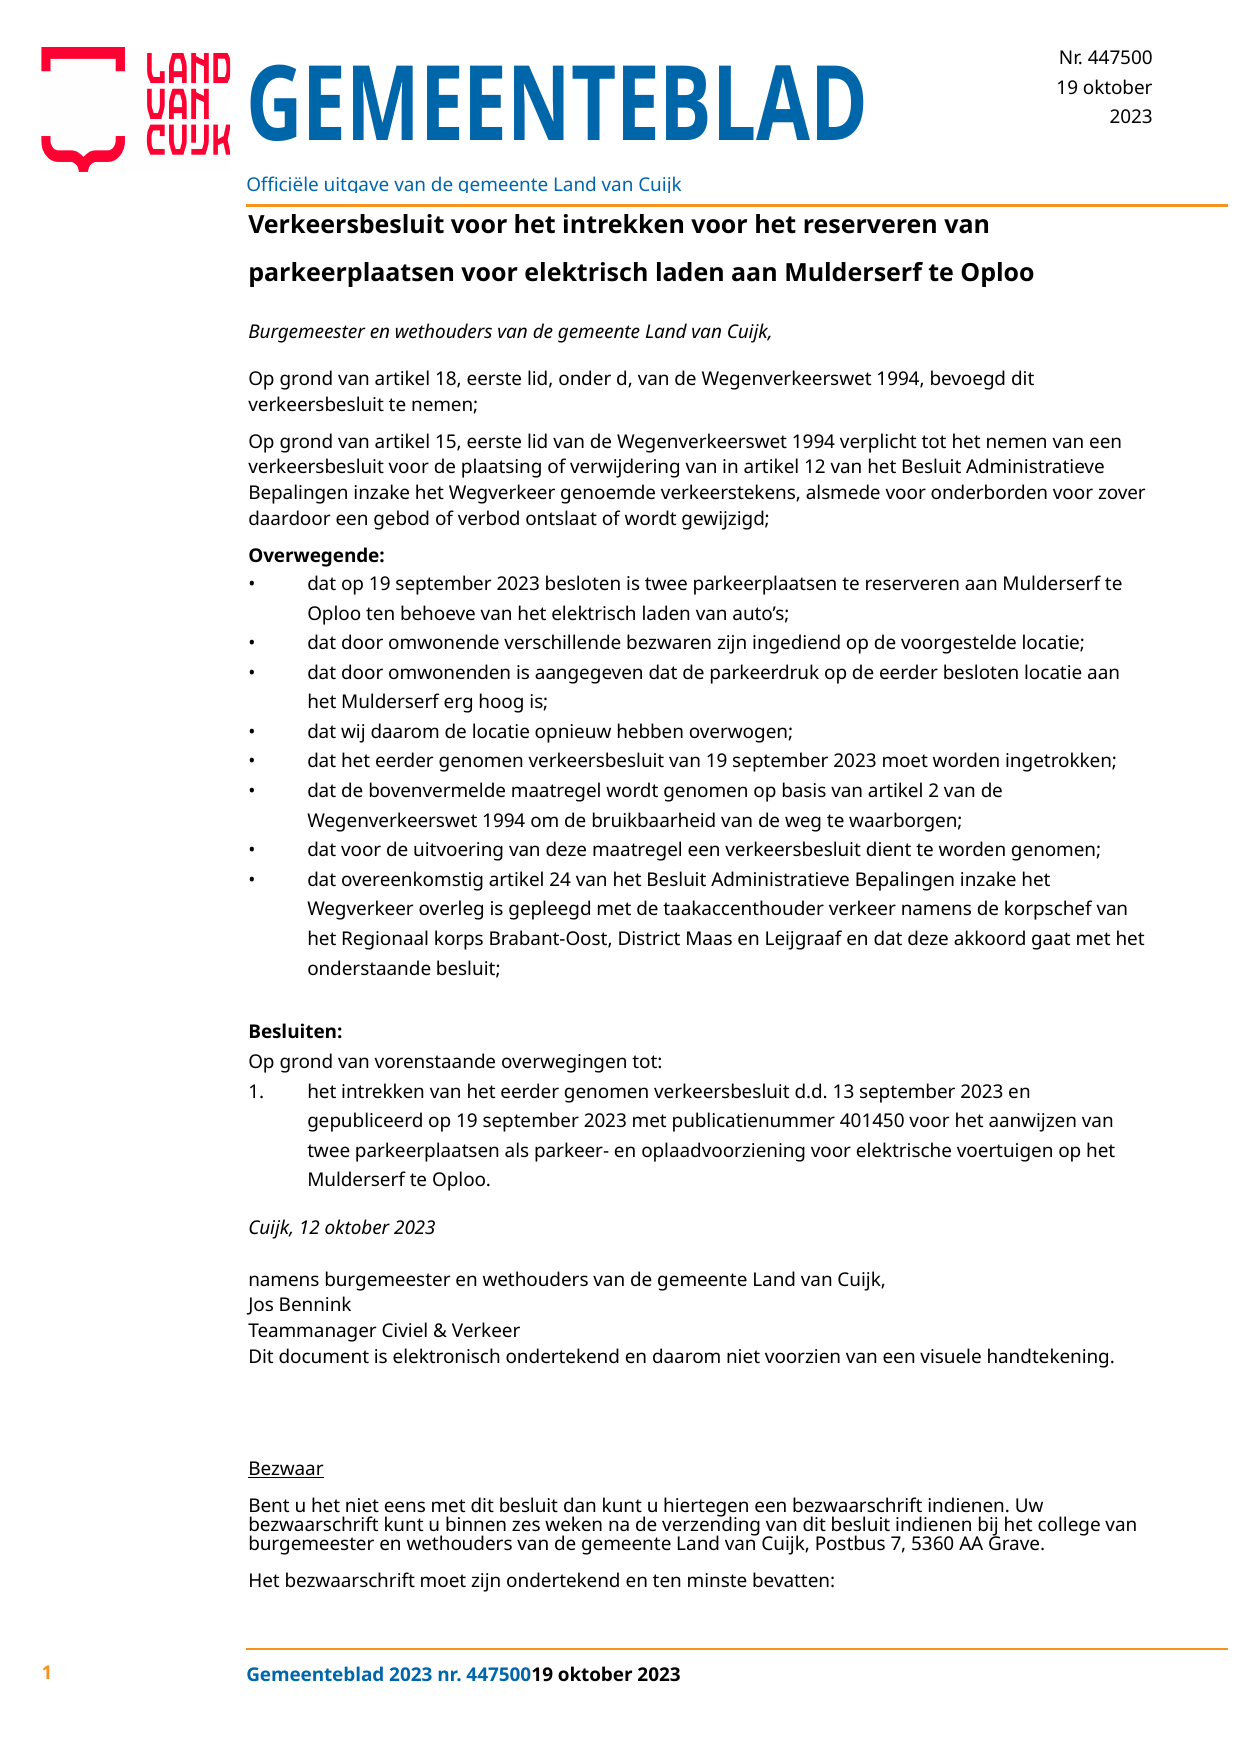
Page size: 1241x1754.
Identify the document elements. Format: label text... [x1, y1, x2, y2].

text Op grond van artikel 18, eerste lid, onder d, van de Wegenverkeerswet 1994, bevoegd dit verkeersbesluit te nemen; [248, 366, 1152, 417]
list dat door omwonenden is aangegeven dat de parkeerdruk op de eerder besloten locatie aan het Mulderserf erg hoog is; [248, 659, 1152, 714]
text Op grond van vorenstaande overwegingen tot: [248, 1048, 1152, 1074]
text Het bezwaarschrift moet zijn ondertekend en ten minste bevatten: [248, 1572, 1152, 1591]
list dat het eerder genomen verkeersbesluit van 19 september 2023 moet worden ingetrokken; [248, 748, 1152, 773]
list het intrekken van het eerder genomen verkeersbesluit d.d. 13 september 2023 en gepubliceerd op 19 september 2023 met publicatienummer 401450 voor het aanwijzen van twee parkeerplaatsen als parkeer- en oplaadvoorziening voor elektrische voertuigen op het Mulderserf te Oploo. [248, 1078, 1152, 1192]
text Cuijk, 12 oktober 2023 [248, 1214, 1152, 1240]
text namens burgemeester en wethouders van de gemeente Land van Cuijk, [248, 1266, 1152, 1292]
list dat de bovenvermelde maatregel wordt genomen op basis van artikel 2 van de Wegenverkeerswet 1994 om de bruikbaarheid van de weg te waarborgen; [248, 777, 1152, 832]
list dat wij daarom de locatie opnieuw hebben overwogen; [248, 718, 1152, 744]
list dat overeenkomstig artikel 24 van het Besluit Administratieve Bepalingen inzake het Wegverkeer overleg is gepleegd met de taakaccenthouder verkeer namens de korpschef van het Regionaal korps Brabant-Oost, District Maas en Leijgraaf en dat deze akkoord gaat met het onderstaande besluit; [248, 866, 1152, 980]
list dat door omwonende verschillende bezwaren zijn ingediend op de voorgestelde locatie; [248, 629, 1152, 655]
list dat op 19 september 2023 besloten is twee parkeerplaatsen te reserveren aan Mulderserf te Oploo ten behoeve van het elektrisch laden van auto’s; [248, 570, 1152, 625]
picture [41, 47, 231, 172]
text Bezwaar [248, 1459, 1152, 1479]
text Jos Bennink [248, 1292, 1152, 1317]
text Burgemeester en wethouders van de gemeente Land van Cuijk, [248, 318, 1152, 344]
text Besluiten: [248, 1019, 1152, 1044]
text Teammanager Civiel & Verkeer [248, 1317, 1152, 1343]
text Bent u het niet eens met dit besluit dan kunt u hiertegen een bezwaarschrift indienen. Uw bezwaarschrift kunt u binnen zes weken na de verzending van dit besluit indienen bij het college van burgemeester en wethouders van de gemeente Land van Cuijk, Postbus 7, 5360 AA Grave. [248, 1497, 1152, 1554]
list dat voor de uitvoering van deze maatregel een verkeersbesluit dient te worden genomen; [248, 836, 1152, 862]
text Verkeersbesluit voor het intrekken voor het reserveren van parkeerplaatsen voor elektrisch laden aan Mulderserf te Oploo [248, 207, 1152, 288]
text Dit document is elektronisch ondertekend en daarom niet voorzien van een visuele handtekening. [248, 1343, 1152, 1369]
text Op grond van artikel 15, eerste lid van de Wegenverkeerswet 1994 verplicht tot het nemen van een verkeersbesluit voor de plaatsing of verwijdering van in artikel 12 van het Besluit Administratieve Bepalingen inzake het Wegverkeer genoemde verkeerstekens, alsmede voor onderborden voor zover daardoor een gebod of verbod ontslaat of wordt gewijzigd; [248, 428, 1152, 531]
text Overwegende: [248, 542, 1152, 567]
